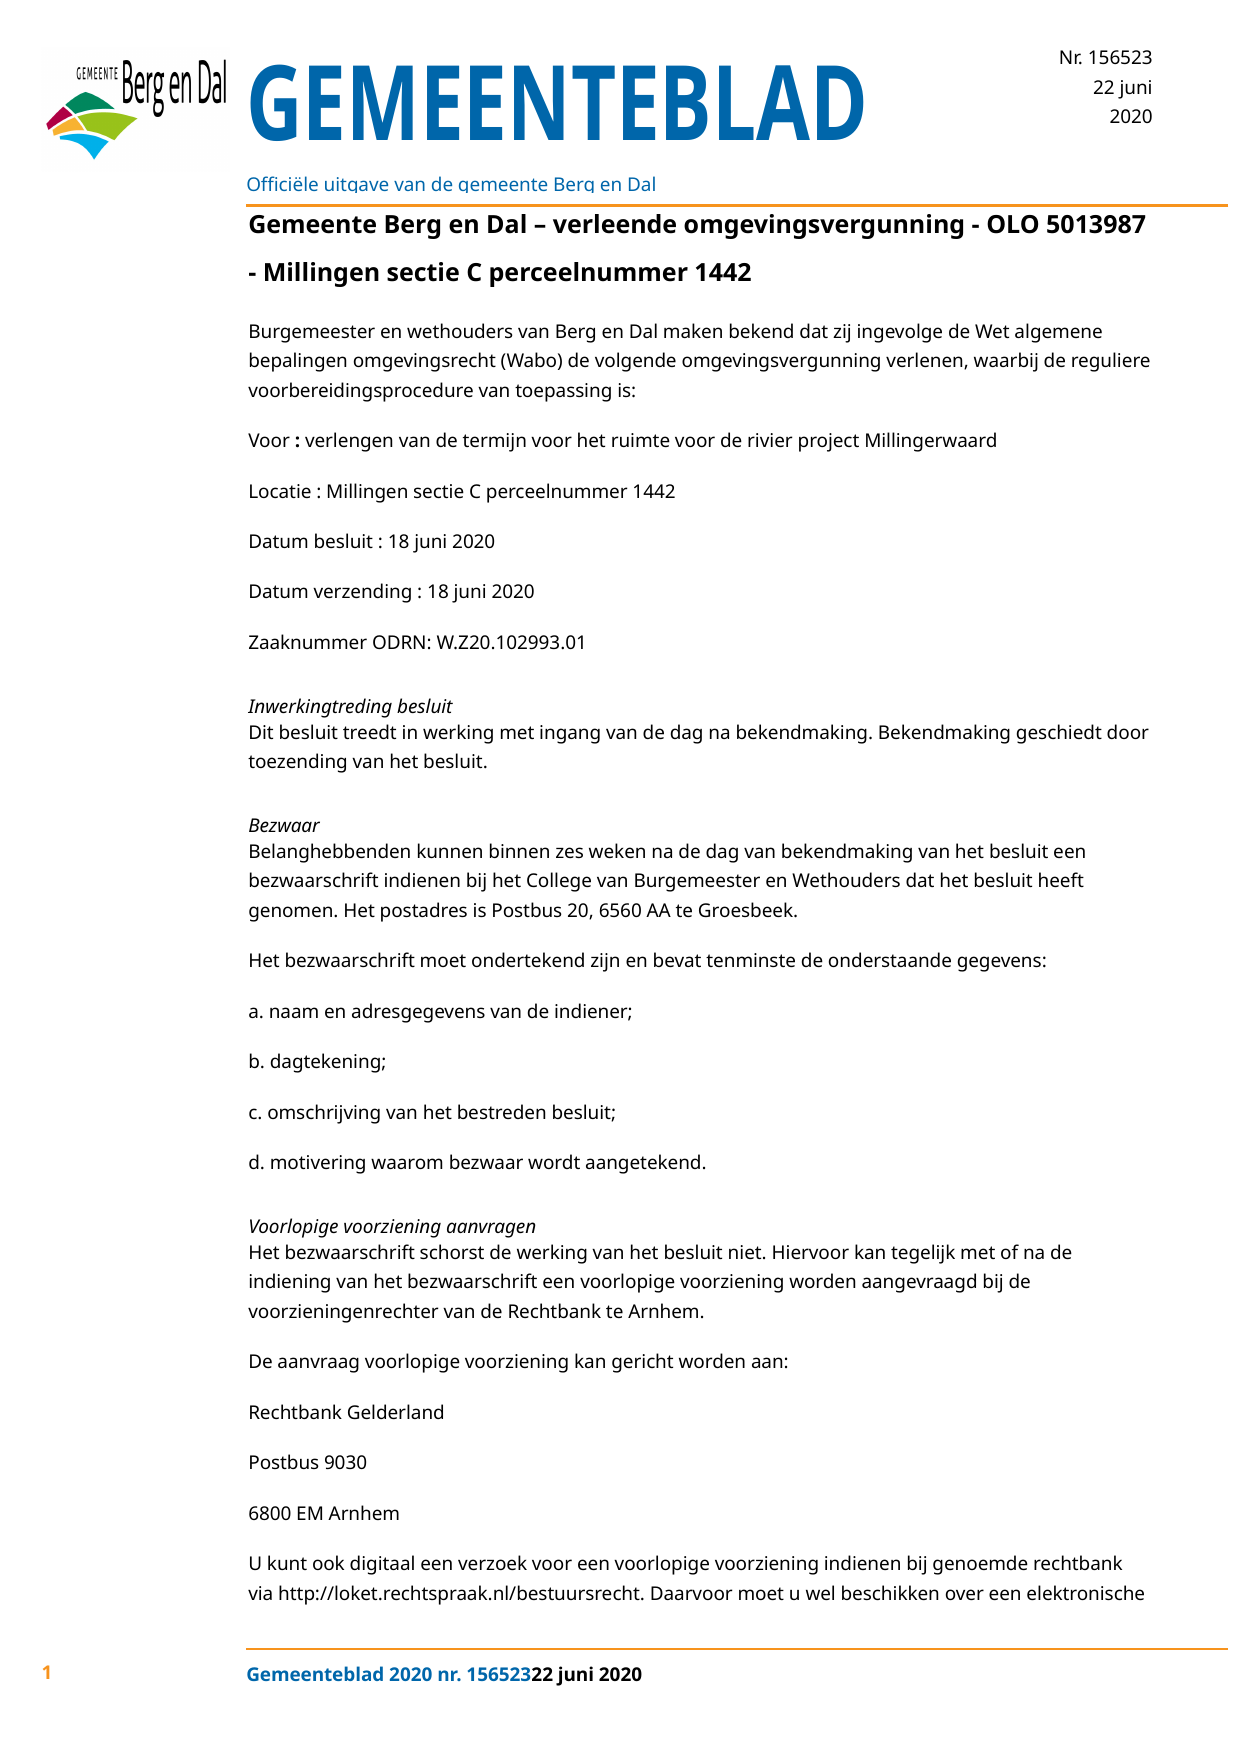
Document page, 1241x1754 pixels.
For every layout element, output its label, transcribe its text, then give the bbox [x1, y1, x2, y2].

text d. motivering waarom bezwaar wordt aangetekend. [248, 1149, 1152, 1175]
text 6800 EM Arnhem [248, 1500, 1152, 1526]
text c. omschrijving van het bestreden besluit; [248, 1099, 1152, 1125]
text Inwerkingtreding besluit [248, 693, 1152, 719]
text U kunt ook digitaal een verzoek voor een voorlopige voorziening indienen bij genoemde rechtbank via http://loket.rechtspraak.nl/bestuursrecht. Daarvoor moet u wel beschikken over een elektronische [248, 1550, 1152, 1606]
text Voorlopige voorziening aanvragen [248, 1213, 1152, 1239]
text Bezwaar [248, 812, 1152, 838]
text De aanvraag voorlopige voorziening kan gericht worden aan: [248, 1349, 1152, 1374]
text Gemeente Berg en Dal – verleende omgevingsvergunning - OLO 5013987 - Millingen sectie C perceelnummer 1442 [248, 207, 1152, 288]
text Postbus 9030 [248, 1449, 1152, 1475]
text Dit besluit treedt in werking met ingang van de dag na bekendmaking. Bekendmaking geschiedt door toezending van het besluit. [248, 719, 1152, 774]
text Rechtbank Gelderland [248, 1399, 1152, 1425]
text Het bezwaarschrift moet ondertekend zijn en bevat tenminste de onderstaande gegevens: [248, 948, 1152, 973]
text Het bezwaarschrift schorst de werking van het besluit niet. Hiervoor kan tegelijk met of na de indiening van het bezwaarschrift een voorlopige voorziening worden aangevraagd bij de voorzieningenrechter van de Rechtbank te Arnhem. [248, 1239, 1152, 1324]
text Datum besluit : 18 juni 2020 [248, 528, 1152, 554]
text Belanghebbenden kunnen binnen zes weken na de dag van bekendmaking van het besluit een bezwaarschrift indienen bij het College van Burgemeester en Wethouders dat het besluit heeft genomen. Het postadres is Postbus 20, 6560 AA te Groesbeek. [248, 838, 1152, 923]
text b. dagtekening; [248, 1048, 1152, 1074]
text a. naam en adresgegevens van de indiener; [248, 998, 1152, 1024]
picture [41, 47, 231, 172]
text Zaaknummer ODRN: W.Z20.102993.01 [248, 629, 1152, 655]
text Voor : verlengen van de termijn voor het ruimte voor de rivier project Millingerwaard [248, 427, 1152, 453]
text Burgemeester en wethouders van Berg en Dal maken bekend dat zij ingevolge de Wet algemene bepalingen omgevingsrecht (Wabo) de volgende omgevingsvergunning verlenen, waarbij de reguliere voorbereidingsprocedure van toepassing is: [248, 318, 1152, 403]
text Datum verzending : 18 juni 2020 [248, 579, 1152, 604]
text Locatie : Millingen sectie C perceelnummer 1442 [248, 478, 1152, 504]
